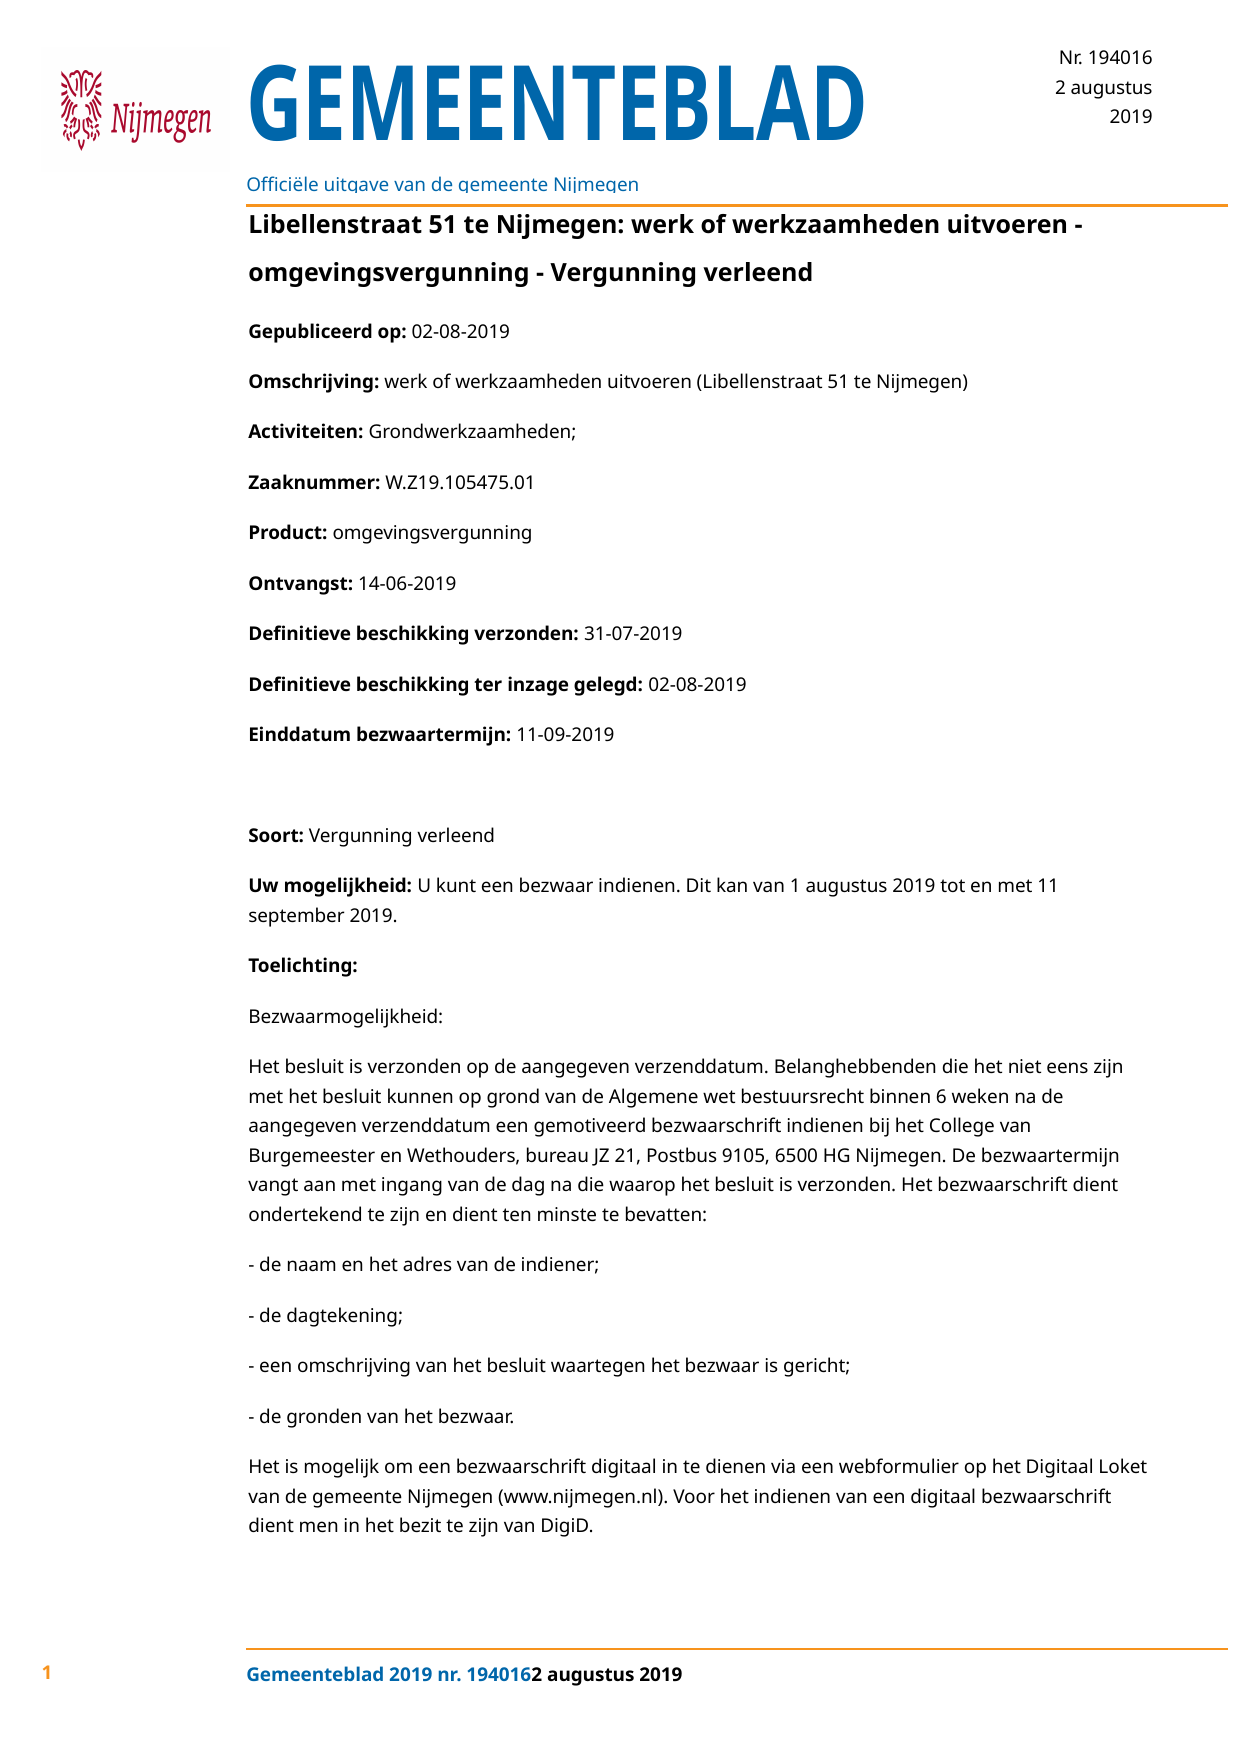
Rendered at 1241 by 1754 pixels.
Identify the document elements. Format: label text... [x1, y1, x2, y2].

text Bezwaarmogelijkheid: [248, 1003, 1152, 1029]
text Omschrijving: werk of werkzaamheden uitvoeren (Libellenstraat 51 te Nijmegen) [248, 368, 1152, 394]
text Definitieve beschikking verzonden: 31-07-2019 [248, 620, 1152, 646]
text Zaaknummer: W.Z19.105475.01 [248, 469, 1152, 495]
text Product: omgevingsvergunning [248, 519, 1152, 545]
text - de gronden van het bezwaar. [248, 1403, 1152, 1429]
text - een omschrijving van het besluit waartegen het bezwaar is gericht; [248, 1352, 1152, 1378]
text Ontvangst: 14-06-2019 [248, 570, 1152, 596]
text Het besluit is verzonden op de aangegeven verzenddatum. Belanghebbenden die het niet eens zijn met het besluit kunnen op grond van de Algemene wet bestuursrecht binnen 6 weken na de aangegeven verzenddatum een gemotiveerd bezwaarschrift indienen bij het College van Burgemeester en Wethouders, bureau JZ 21, Postbus 9105, 6500 HG Nijmegen. De bezwaartermijn vangt aan met ingang van de dag na die waarop het besluit is verzonden. Het bezwaarschrift dient ondertekend te zijn en dient ten minste te bevatten: [248, 1053, 1152, 1227]
text Gepubliceerd op: 02-08-2019 [248, 318, 1152, 344]
text Activiteiten: Grondwerkzaamheden; [248, 419, 1152, 444]
text Het is mogelijk om een bezwaarschrift digitaal in te dienen via een webformulier op het Digitaal Loket van de gemeente Nijmegen (www.nijmegen.nl). Voor het indienen van een digitaal bezwaarschrift dient men in het bezit te zijn van DigiD. [248, 1453, 1152, 1538]
text - de naam en het adres van de indiener; [248, 1252, 1152, 1277]
text Definitieve beschikking ter inzage gelegd: 02-08-2019 [248, 671, 1152, 697]
text Toelichting: [248, 952, 1152, 978]
text Libellenstraat 51 te Nijmegen: werk of werkzaamheden uitvoeren - omgevingsvergunning - Vergunning verleend [248, 207, 1152, 288]
picture [41, 47, 231, 172]
text Uw mogelijkheid: U kunt een bezwaar indienen. Dit kan van 1 augustus 2019 tot en met 11 september 2019. [248, 872, 1152, 928]
text Soort: Vergunning verleend [248, 822, 1152, 848]
text - de dagtekening; [248, 1302, 1152, 1328]
text Einddatum bezwaartermijn: 11-09-2019 [248, 721, 1152, 747]
